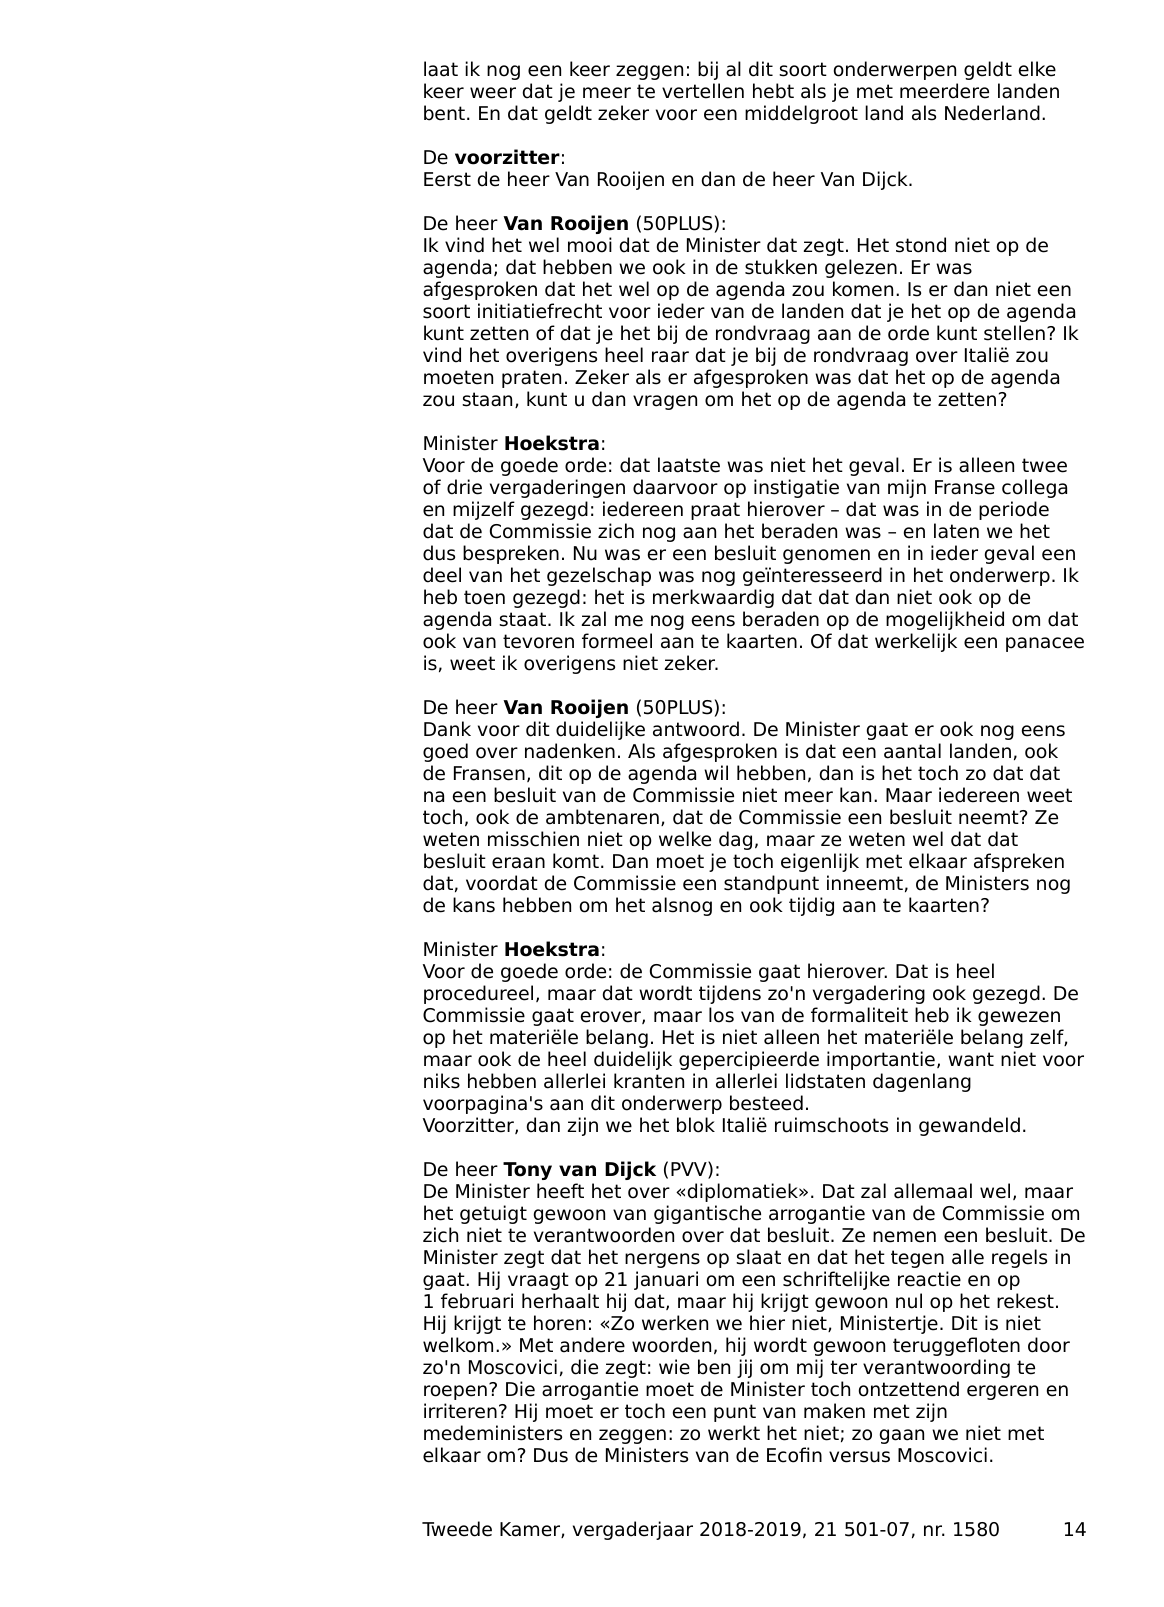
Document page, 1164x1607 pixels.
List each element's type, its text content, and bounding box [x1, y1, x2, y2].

text De heer Van Rooijen (50PLUS): [422, 697, 1087, 719]
text Ik vind het wel mooi dat de Minister dat zegt. Het stond niet op de agenda; dat hebben we ook in de stukken gelezen. Er was afgesproken dat het wel op de agenda zou komen. Is er dan niet een soort initiatiefrecht voor ieder van de landen dat je het op de agenda kunt zetten of dat je het bij de rondvraag aan de orde kunt stellen? Ik vind het overigens heel raar dat je bij de rondvraag over Italië zou moeten praten. Zeker als er afgesproken was dat het op de agenda zou staan, kunt u dan vragen om het op de agenda te zetten? [422, 235, 1087, 411]
text Voorzitter, dan zijn we het blok Italië ruimschoots in gewandeld. [422, 1115, 1087, 1137]
text De heer Van Rooijen (50PLUS): [422, 213, 1087, 235]
text Dank voor dit duidelijke antwoord. De Minister gaat er ook nog eens goed over nadenken. Als afgesproken is dat een aantal landen, ook de Fransen, dit op de agenda wil hebben, dan is het toch zo dat dat na een besluit van de Commissie niet meer kan. Maar iedereen weet toch, ook de ambtenaren, dat de Commissie een besluit neemt? Ze weten misschien niet op welke dag, maar ze weten wel dat dat besluit eraan komt. Dan moet je toch eigenlijk met elkaar afspreken dat, voordat de Commissie een standpunt inneemt, de Ministers nog de kans hebben om het alsnog en ook tijdig aan te kaarten? [422, 719, 1087, 917]
text De Minister heeft het over «diplomatiek». Dat zal allemaal wel, maar het getuigt gewoon van gigantische arrogantie van de Commissie om zich niet te verantwoorden over dat besluit. Ze nemen een besluit. De Minister zegt dat het nergens op slaat en dat het tegen alle regels in gaat. Hij vraagt op 21 januari om een schriftelijke reactie en op 1 februari herhaalt hij dat, maar hij krijgt gewoon nul op het rekest. Hij krijgt te horen: «Zo werken we hier niet, Ministertje. Dit is niet welkom.» Met andere woorden, hij wordt gewoon teruggefloten door zo'n Moscovici, die zegt: wie ben jij om mij ter verantwoording te roepen? Die arrogantie moet de Minister toch ontzettend ergeren en irriteren? Hij moet er toch een punt van maken met zijn medeministers en zeggen: zo werkt het niet; zo gaan we niet met elkaar om? Dus de Ministers van de Ecofin versus Moscovici. [422, 1181, 1087, 1467]
text Voor de goede orde: dat laatste was niet het geval. Er is alleen twee of drie vergaderingen daarvoor op instigatie van mijn Franse collega en mijzelf gezegd: iedereen praat hierover – dat was in de periode dat de Commissie zich nog aan het beraden was – en laten we het dus bespreken. Nu was er een besluit genomen en in ieder geval een deel van het gezelschap was nog geïnteresseerd in het onderwerp. Ik heb toen gezegd: het is merkwaardig dat dat dan niet ook op de agenda staat. Ik zal me nog eens beraden op de mogelijkheid om dat ook van tevoren formeel aan te kaarten. Of dat werkelijk een panacee is, weet ik overigens niet zeker. [422, 455, 1087, 675]
text laat ik nog een keer zeggen: bij al dit soort onderwerpen geldt elke keer weer dat je meer te vertellen hebt als je met meerdere landen bent. En dat geldt zeker voor een middelgroot land als Nederland. [422, 59, 1087, 125]
text Eerst de heer Van Rooijen en dan de heer Van Dijck. [422, 169, 1087, 191]
text De heer Tony van Dijck (PVV): [422, 1159, 1087, 1181]
text Minister Hoekstra: [422, 433, 1087, 455]
text Minister Hoekstra: [422, 939, 1087, 961]
text Voor de goede orde: de Commissie gaat hierover. Dat is heel procedureel, maar dat wordt tijdens zo'n vergadering ook gezegd. De Commissie gaat erover, maar los van de formaliteit heb ik gewezen op het materiële belang. Het is niet alleen het materiële belang zelf, maar ook de heel duidelijk gepercipieerde importantie, want niet voor niks hebben allerlei kranten in allerlei lidstaten dagenlang voorpagina's aan dit onderwerp besteed. [422, 961, 1087, 1115]
text De voorzitter: [422, 147, 1087, 169]
